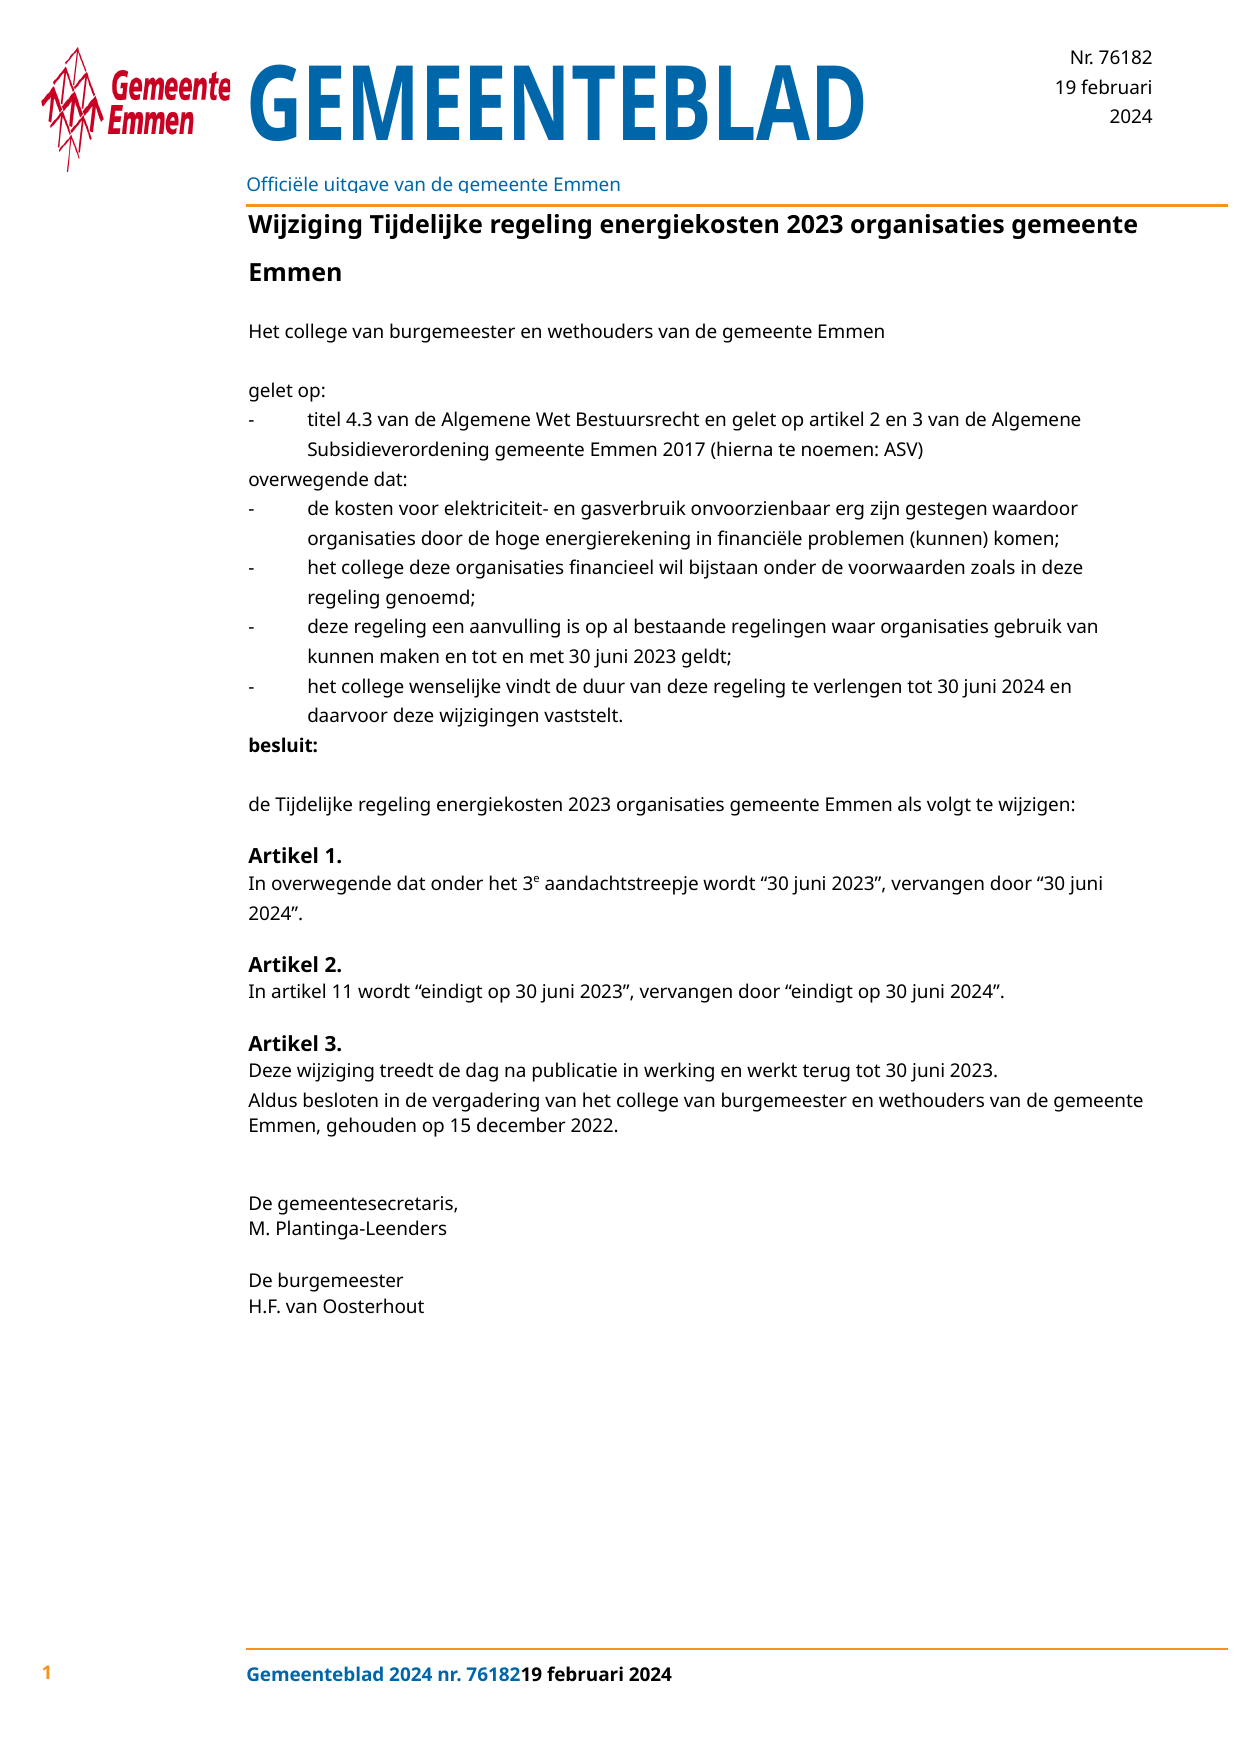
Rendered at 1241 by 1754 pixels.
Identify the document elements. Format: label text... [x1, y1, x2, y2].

text Wijziging Tijdelijke regeling energiekosten 2023 organisaties gemeente Emmen [248, 207, 1152, 288]
list de kosten voor elektriciteit- en gasverbruik onvoorzienbaar erg zijn gestegen waardoor organisaties door de hoge energierekening in financiële problemen (kunnen) komen; [248, 495, 1152, 551]
list het college wenselijke vindt de duur van deze regeling te verlengen tot 30 juni 2024 en daarvoor deze wijzigingen vaststelt. [248, 673, 1152, 728]
text de Tijdelijke regeling energiekosten 2023 organisaties gemeente Emmen als volgt te wijzigen: [248, 791, 1152, 817]
text De gemeentesecretaris, [248, 1190, 1152, 1216]
text besluit: [248, 732, 1152, 758]
text gelet op: [248, 377, 1152, 403]
text M. Plantinga-Leenders [248, 1216, 1152, 1241]
text Artikel 1. [248, 842, 1152, 870]
text Aldus besloten in de vergadering van het college van burgemeester en wethouders van de gemeente Emmen, gehouden op 15 december 2022. [248, 1087, 1152, 1138]
text In overwegende dat onder het 3e aandachtstreepje wordt “30 juni 2023”, vervangen door “30 juni 2024”. [248, 870, 1152, 925]
text overwegende dat: [248, 466, 1152, 492]
text Deze wijziging treedt de dag na publicatie in werking en werkt terug tot 30 juni 2023. [248, 1057, 1152, 1083]
text H.F. van Oosterhout [248, 1293, 1152, 1318]
text In artikel 11 wordt “eindigt op 30 juni 2023”, vervangen door “eindigt op 30 juni 2024”. [248, 978, 1152, 1004]
text Artikel 2. [248, 950, 1152, 978]
text De burgemeester [248, 1267, 1152, 1293]
list titel 4.3 van de Algemene Wet Bestuursrecht en gelet op artikel 2 en 3 van de Algemene Subsidieverordening gemeente Emmen 2017 (hierna te noemen: ASV) [248, 407, 1152, 462]
text Artikel 3. [248, 1029, 1152, 1057]
list deze regeling een aanvulling is op al bestaande regelingen waar organisaties gebruik van kunnen maken en tot en met 30 juni 2023 geldt; [248, 614, 1152, 669]
text Het college van burgemeester en wethouders van de gemeente Emmen [248, 318, 1152, 344]
list het college deze organisaties financieel wil bijstaan onder de voorwaarden zoals in deze regeling genoemd; [248, 554, 1152, 610]
picture [41, 47, 231, 172]
